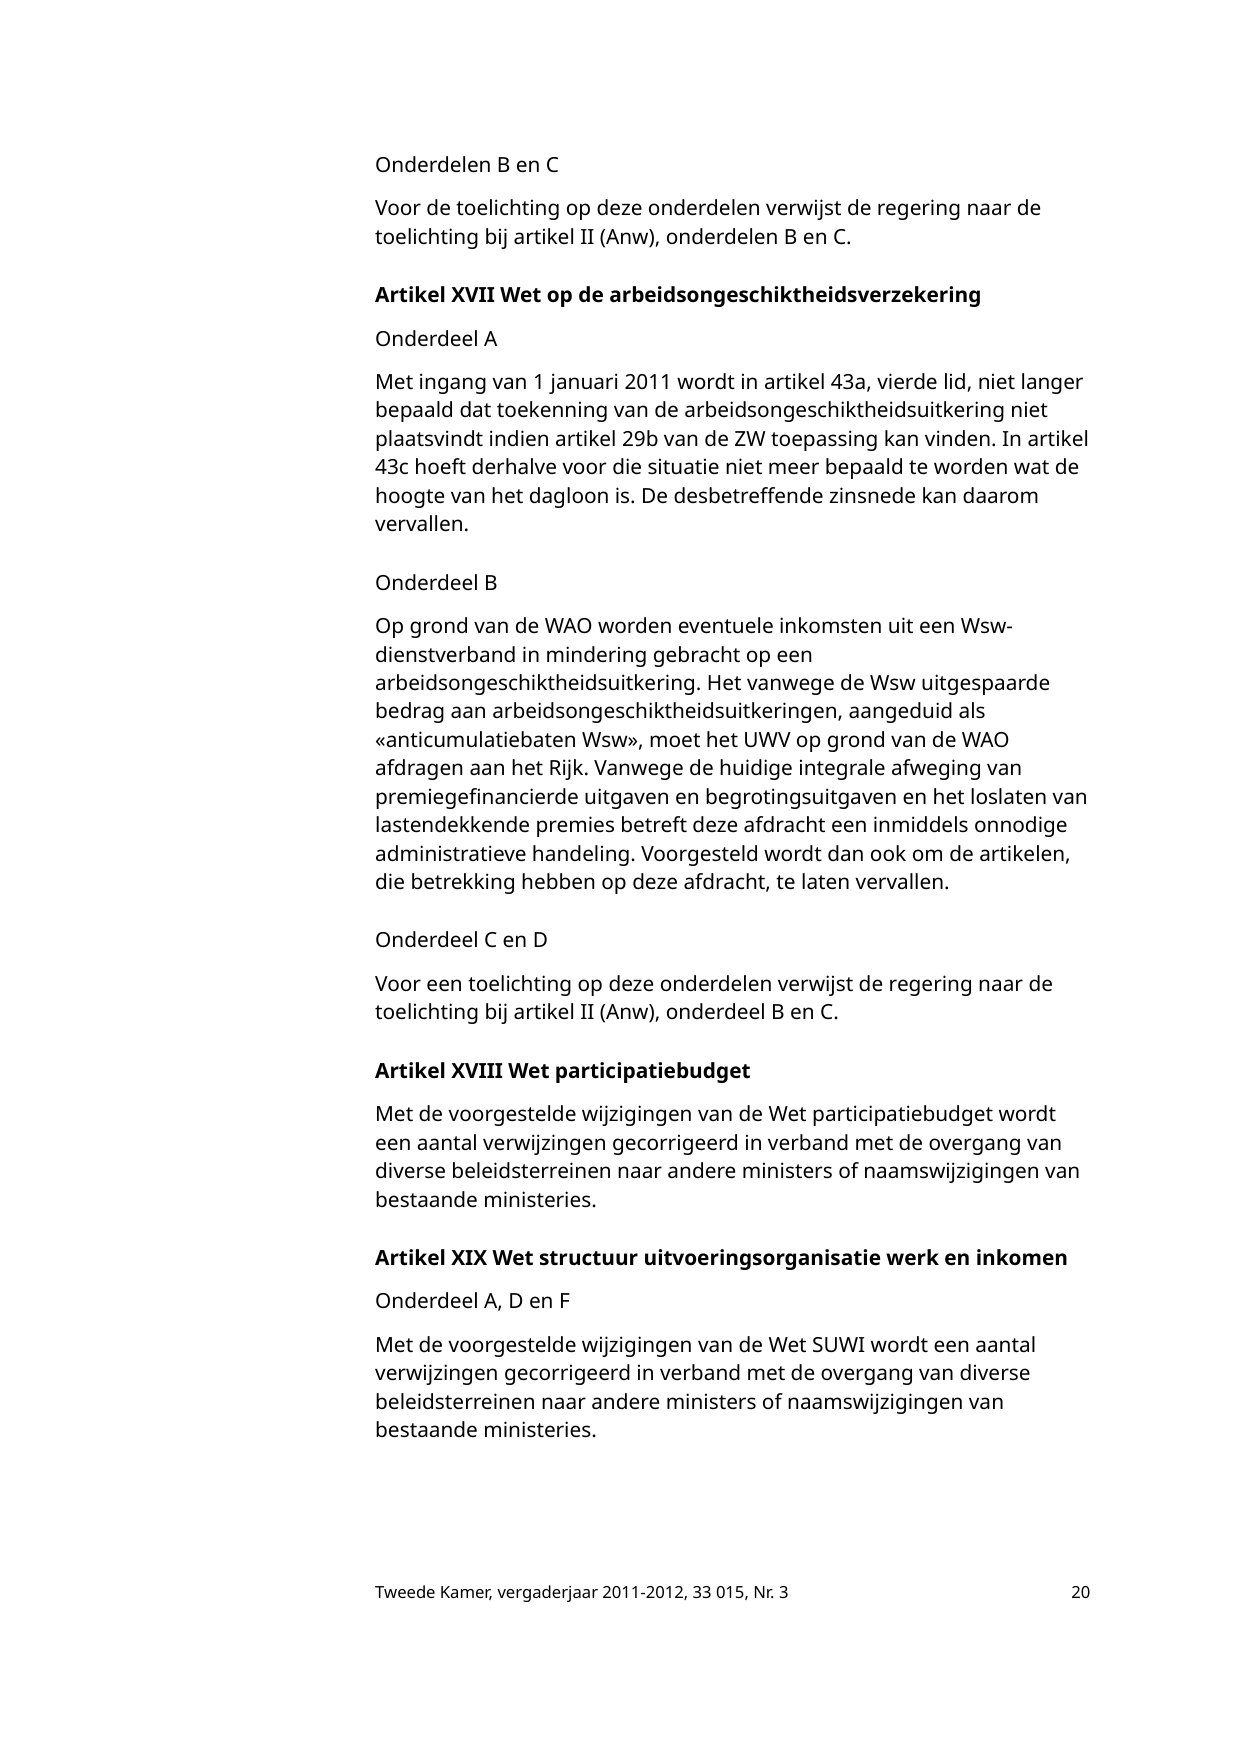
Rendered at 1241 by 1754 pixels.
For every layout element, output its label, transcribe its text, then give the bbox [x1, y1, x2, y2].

text Onderdeel C en D [375, 926, 1090, 954]
text Onderdelen B en C [375, 150, 1090, 178]
text Op grond van de WAO worden eventuele inkomsten uit een Wsw-dienstverband in mindering gebracht op een arbeidsongeschiktheidsuitkering. Het vanwege de Wsw uitgespaarde bedrag aan arbeidsongeschiktheidsuitkeringen, aangeduid als «anticumulatiebaten Wsw», moet het UWV op grond van de WAO afdragen aan het Rijk. Vanwege de huidige integrale afweging van premiegefinancierde uitgaven en begrotingsuitgaven en het loslaten van lastendekkende premies betreft deze afdracht een inmiddels onnodige administratieve handeling. Voorgesteld wordt dan ook om de artikelen, die betrekking hebben op deze afdracht, te laten vervallen. [375, 611, 1090, 896]
text Artikel XIX Wet structuur uitvoeringsorganisatie werk en inkomen [375, 1243, 1090, 1272]
text Voor de toelichting op deze onderdelen verwijst de regering naar de toelichting bij artikel II (Anw), onderdelen B en C. [375, 193, 1090, 250]
text Artikel XVII Wet op de arbeidsongeschiktheidsverzekering [375, 280, 1090, 309]
text Voor een toelichting op deze onderdelen verwijst de regering naar de toelichting bij artikel II (Anw), onderdeel B en C. [375, 969, 1090, 1026]
text Onderdeel A [375, 324, 1090, 352]
text Onderdeel B [375, 568, 1090, 596]
text Onderdeel A, D en F [375, 1287, 1090, 1315]
text Met de voorgestelde wijzigingen van de Wet SUWI wordt een aantal verwijzingen gecorrigeerd in verband met de overgang van diverse beleidsterreinen naar andere ministers of naamswijzigingen van bestaande ministeries. [375, 1330, 1090, 1444]
text Artikel XVIII Wet participatiebudget [375, 1056, 1090, 1084]
text Met ingang van 1 januari 2011 wordt in artikel 43a, vierde lid, niet langer bepaald dat toekenning van de arbeidsongeschiktheidsuitkering niet plaatsvindt indien artikel 29b van de ZW toepassing kan vinden. In artikel 43c hoeft derhalve voor die situatie niet meer bepaald te worden wat de hoogte van het dagloon is. De desbetreffende zinsnede kan daarom vervallen. [375, 367, 1090, 538]
text Met de voorgestelde wijzigingen van de Wet participatiebudget wordt een aantal verwijzingen gecorrigeerd in verband met de overgang van diverse beleidsterreinen naar andere ministers of naamswijzigingen van bestaande ministeries. [375, 1099, 1090, 1213]
